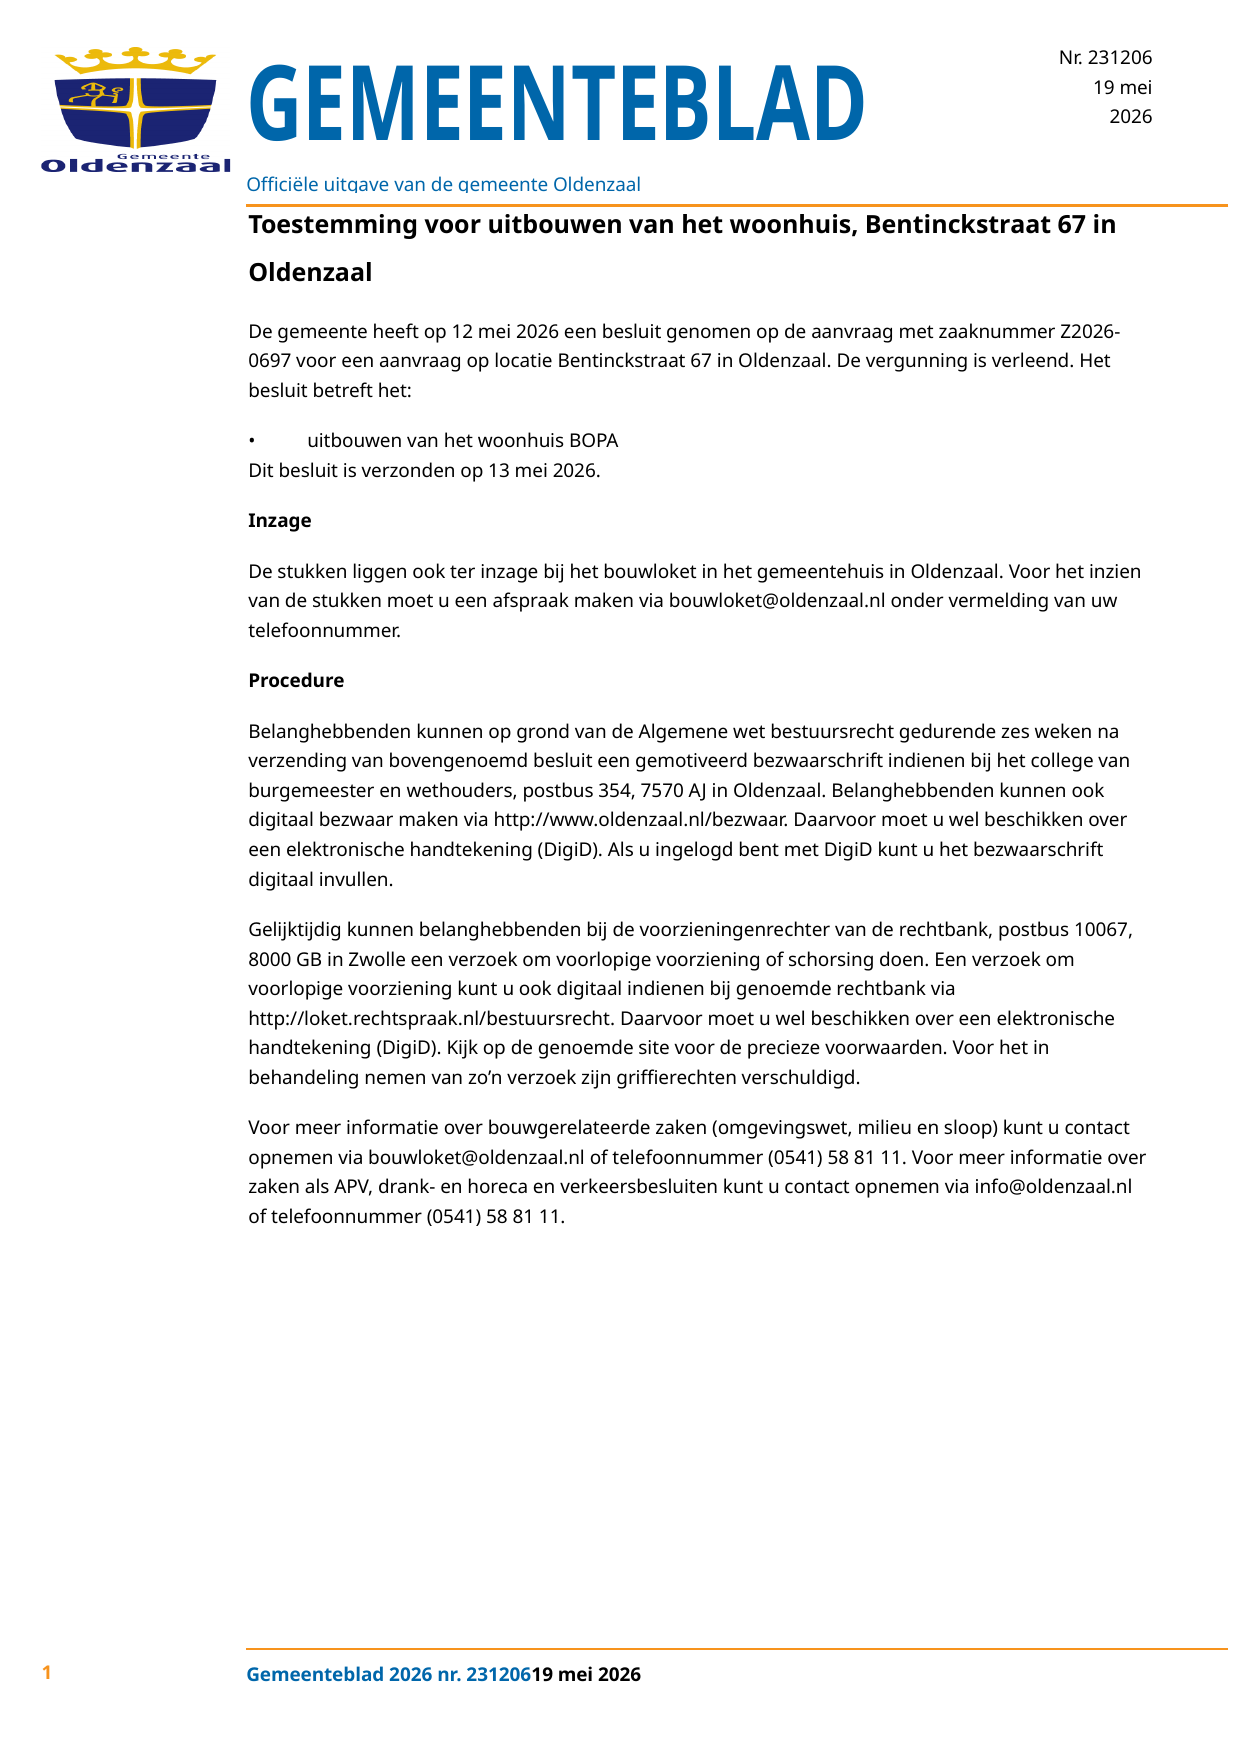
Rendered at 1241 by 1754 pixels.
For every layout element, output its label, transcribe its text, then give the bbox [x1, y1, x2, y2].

text Voor meer informatie over bouwgerelateerde zaken (omgevingswet, milieu en sloop) kunt u contact opnemen via bouwloket@oldenzaal.nl of telefoonnummer (0541) 58 81 11. Voor meer informatie over zaken als APV, drank- en horeca en verkeersbesluiten kunt u contact opnemen via info@oldenzaal.nl of telefoonnummer (0541) 58 81 11. [248, 1114, 1152, 1229]
text Procedure [248, 667, 1152, 693]
text De gemeente heeft op 12 mei 2026 een besluit genomen op de aanvraag met zaaknummer Z2026-0697 voor een aanvraag op locatie Bentinckstraat 67 in Oldenzaal. De vergunning is verleend. Het besluit betreft het: [248, 318, 1152, 403]
text Inzage [248, 507, 1152, 533]
text Belanghebbenden kunnen op grond van de Algemene wet bestuursrecht gedurende zes weken na verzending van bovengenoemd besluit een gemotiveerd bezwaarschrift indienen bij het college van burgemeester en wethouders, postbus 354, 7570 AJ in Oldenzaal. Belanghebbenden kunnen ook digitaal bezwaar maken via http://www.oldenzaal.nl/bezwaar. Daarvoor moet u wel beschikken over een elektronische handtekening (DigiD). Als u ingelogd bent met DigiD kunt u het bezwaarschrift digitaal invullen. [248, 718, 1152, 892]
text Toestemming voor uitbouwen van het woonhuis, Bentinckstraat 67 in Oldenzaal [248, 207, 1152, 288]
list uitbouwen van het woonhuis BOPA [248, 427, 1152, 453]
picture [41, 47, 231, 172]
text De stukken liggen ook ter inzage bij het bouwloket in het gemeentehuis in Oldenzaal. Voor het inzien van de stukken moet u een afspraak maken via bouwloket@oldenzaal.nl onder vermelding van uw telefoonnummer. [248, 558, 1152, 643]
text Gelijktijdig kunnen belanghebbenden bij de voorzieningenrechter van de rechtbank, postbus 10067, 8000 GB in Zwolle een verzoek om voorlopige voorziening of schorsing doen. Een verzoek om voorlopige voorziening kunt u ook digitaal indienen bij genoemde rechtbank via http://loket.rechtspraak.nl/bestuursrecht. Daarvoor moet u wel beschikken over een elektronische handtekening (DigiD). Kijk op de genoemde site voor de precieze voorwaarden. Voor het in behandeling nemen van zo’n verzoek zijn griffierechten verschuldigd. [248, 916, 1152, 1090]
text Dit besluit is verzonden op 13 mei 2026. [248, 457, 1152, 483]
